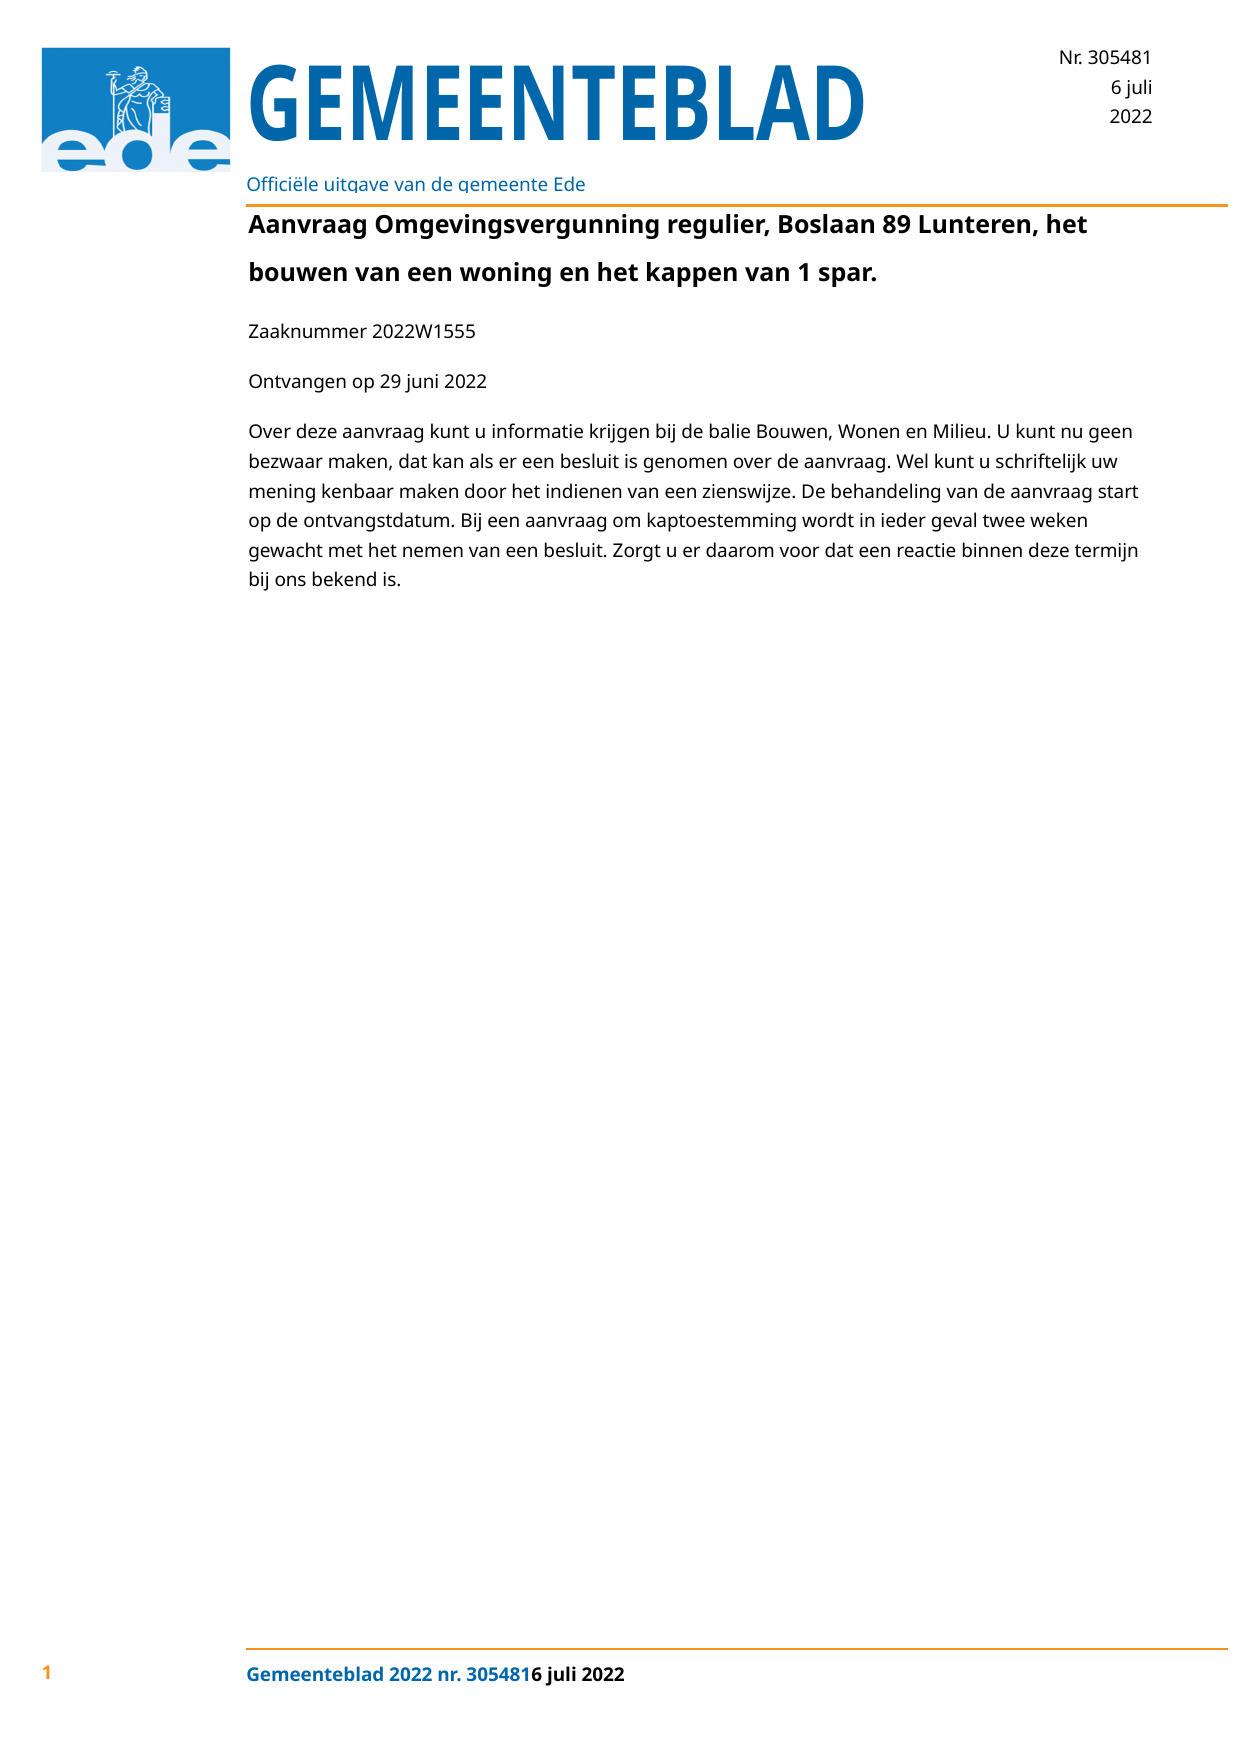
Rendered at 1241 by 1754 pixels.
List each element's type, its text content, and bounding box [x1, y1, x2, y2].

text Ontvangen op 29 juni 2022 [248, 368, 1152, 394]
picture [41, 47, 231, 172]
text Zaaknummer 2022W1555 [248, 318, 1152, 344]
text Over deze aanvraag kunt u informatie krijgen bij de balie Bouwen, Wonen en Milieu. U kunt nu geen bezwaar maken, dat kan als er een besluit is genomen over de aanvraag. Wel kunt u schriftelijk uw mening kenbaar maken door het indienen van een zienswijze. De behandeling van de aanvraag start op de ontvangstdatum. Bij een aanvraag om kaptoestemming wordt in ieder geval twee weken gewacht met het nemen van een besluit. Zorgt u er daarom voor dat een reactie binnen deze termijn bij ons bekend is. [248, 419, 1152, 592]
text Aanvraag Omgevingsvergunning regulier, Boslaan 89 Lunteren, het bouwen van een woning en het kappen van 1 spar. [248, 207, 1152, 288]
